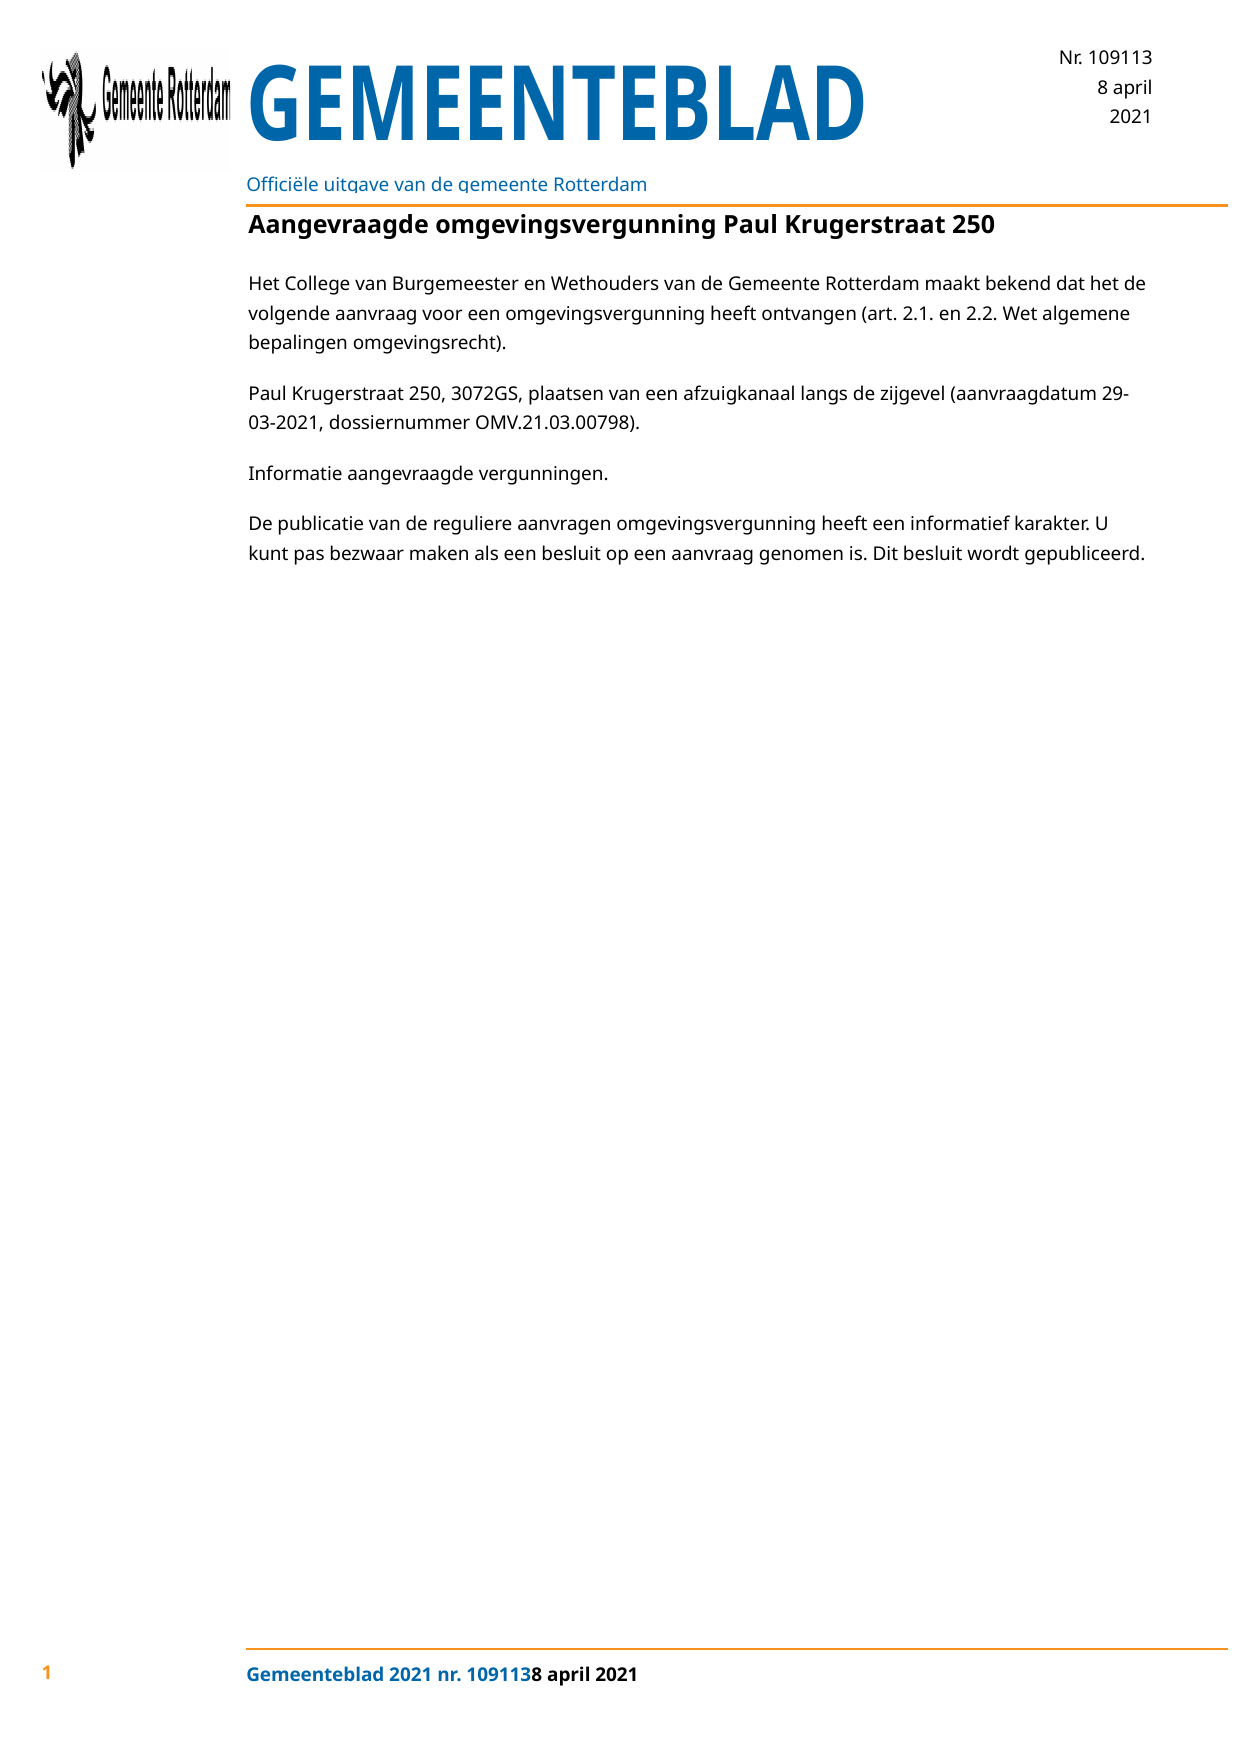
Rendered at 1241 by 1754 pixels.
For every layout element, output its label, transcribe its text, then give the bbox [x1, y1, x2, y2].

text Aangevraagde omgevingsvergunning Paul Krugerstraat 250 [248, 207, 1152, 241]
text Het College van Burgemeester en Wethouders van de Gemeente Rotterdam maakt bekend dat het de volgende aanvraag voor een omgevingsvergunning heeft ontvangen (art. 2.1. en 2.2. Wet algemene bepalingen omgevingsrecht). [248, 270, 1152, 355]
text Informatie aangevraagde vergunningen. [248, 460, 1152, 486]
text De publicatie van de reguliere aanvragen omgevingsvergunning heeft een informatief karakter. U kunt pas bezwaar maken als een besluit op een aanvraag genomen is. Dit besluit wordt gepubliceerd. [248, 510, 1152, 566]
text Paul Krugerstraat 250, 3072GS, plaatsen van een afzuigkanaal langs de zijgevel (aanvraagdatum 29-03-2021, dossiernummer OMV.21.03.00798). [248, 380, 1152, 435]
picture [41, 47, 231, 172]
